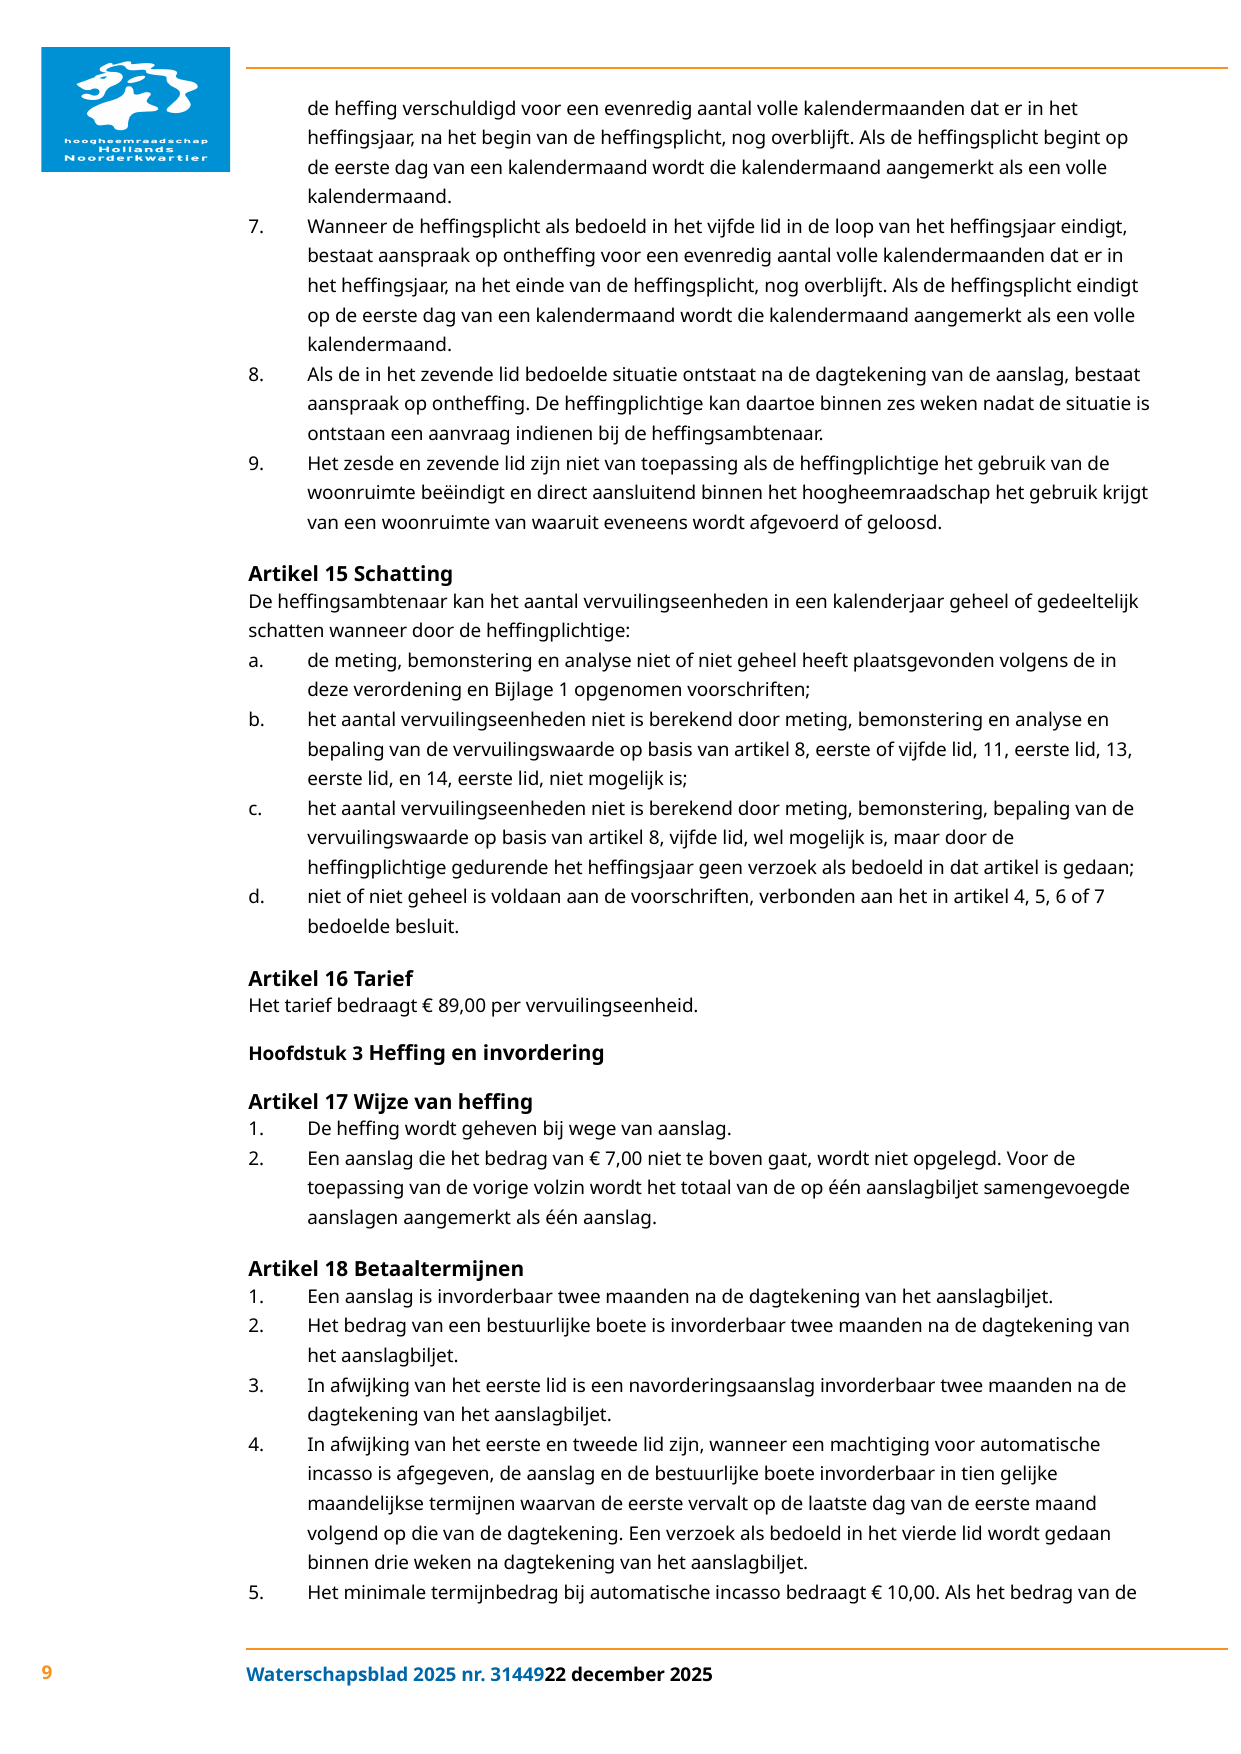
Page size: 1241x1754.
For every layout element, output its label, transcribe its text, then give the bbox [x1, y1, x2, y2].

list het aantal vervuilingseenheden niet is berekend door meting, bemonstering en analyse en bepaling van de vervuilingswaarde op basis van artikel 8, eerste of vijfde lid, 11, eerste lid, 13, eerste lid, en 14, eerste lid, niet mogelijk is; [248, 706, 1152, 791]
picture [129, 76, 144, 82]
list Wanneer de heffingsplicht als bedoeld in het vijfde lid in de loop van het heffingsjaar eindigt, bestaat aanspraak op ontheffing voor een evenredig aantal volle kalendermaanden dat er in het heffingsjaar, na het einde van de heffingsplicht, nog overblijft. Als de heffingsplicht eindigt op de eerste dag van een kalendermaand wordt die kalendermaand aangemerkt als een volle kalendermaand. [248, 213, 1152, 357]
picture [78, 64, 122, 99]
list de meting, bemonstering en analyse niet of niet geheel heeft plaatsgevonden volgens de in deze verordening en Bijlage 1 opgenomen voorschriften; [248, 647, 1152, 702]
text Het tarief bedraagt € 89,00 per vervuilingseenheid. [248, 992, 1152, 1018]
picture [88, 87, 157, 130]
list Het bedrag van een bestuurlijke boete is invorderbaar twee maanden na de dagtekening van het aanslagbiljet. [248, 1313, 1152, 1368]
list De heffing wordt geheven bij wege van aanslag. [248, 1115, 1152, 1141]
text Hoofdstuk 3 Heffing en invordering [248, 1038, 1152, 1066]
list In afwijking van het eerste en tweede lid zijn, wanneer een machtiging voor automatische incasso is afgegeven, de aanslag en de bestuurlijke boete invorderbaar in tien gelijke maandelijkse termijnen waarvan de eerste vervalt op de laatste dag van de eerste maand volgend op die van de dagtekening. Een verzoek als bedoeld in het vierde lid wordt gedaan binnen drie weken na dagtekening van het aanslagbiljet. [248, 1431, 1152, 1575]
text Artikel 16 Tarief [248, 964, 1152, 992]
list Een aanslag die het bedrag van € 7,00 niet te boven gaat, wordt niet opgelegd. Voor de toepassing van de vorige volzin wordt het totaal van de op één aanslagbiljet samengevoegde aanslagen aangemerkt als één aanslag. [248, 1145, 1152, 1230]
list Het zesde en zevende lid zijn niet van toepassing als de heffingplichtige het gebruik van de woonruimte beëindigt en direct aansluitend binnen het hoogheemraadschap het gebruik krijgt van een woonruimte van waaruit eveneens wordt afgevoerd of geloosd. [248, 450, 1152, 535]
text De heffingsambtenaar kan het aantal vervuilingseenheden in een kalenderjaar geheel of gedeeltelijk schatten wanneer door de heffingplichtige: [248, 588, 1152, 643]
list Als de in het zevende lid bedoelde situatie ontstaat na de dagtekening van de aanslag, bestaat aanspraak op ontheffing. De heffingplichtige kan daartoe binnen zes weken nadat de situatie is ontstaan een aanvraag indienen bij de heffingsambtenaar. [248, 361, 1152, 446]
list In afwijking van het eerste lid is een navorderingsaanslag invorderbaar twee maanden na de dagtekening van het aanslagbiljet. [248, 1372, 1152, 1427]
text Artikel 15 Schatting [248, 559, 1152, 588]
list Het minimale termijnbedrag bij automatische incasso bedraagt € 10,00. Als het bedrag van de [248, 1579, 1152, 1604]
list Een aanslag is invorderbaar twee maanden na de dagtekening van het aanslagbiljet. [248, 1283, 1152, 1309]
list het aantal vervuilingseenheden niet is berekend door meting, bemonstering, bepaling van de vervuilingswaarde op basis van artikel 8, vijfde lid, wel mogelijk is, maar door de heffingplichtige gedurende het heffingsjaar geen verzoek als bedoeld in dat artikel is gedaan; [248, 795, 1152, 880]
text Artikel 17 Wijze van heffing [248, 1087, 1152, 1115]
picture [118, 62, 197, 112]
list niet of niet geheel is voldaan aan de voorschriften, verbonden aan het in artikel 4, 5, 6 of 7 bedoelde besluit. [248, 884, 1152, 939]
text Artikel 18 Betaaltermijnen [248, 1254, 1152, 1283]
list de heffing verschuldigd voor een evenredig aantal volle kalendermaanden dat er in het heffingsjaar, na het begin van de heffingsplicht, nog overblijft. Als de heffingsplicht begint op de eerste dag van een kalendermaand wordt die kalendermaand aangemerkt als een volle kalendermaand. [248, 95, 1152, 209]
